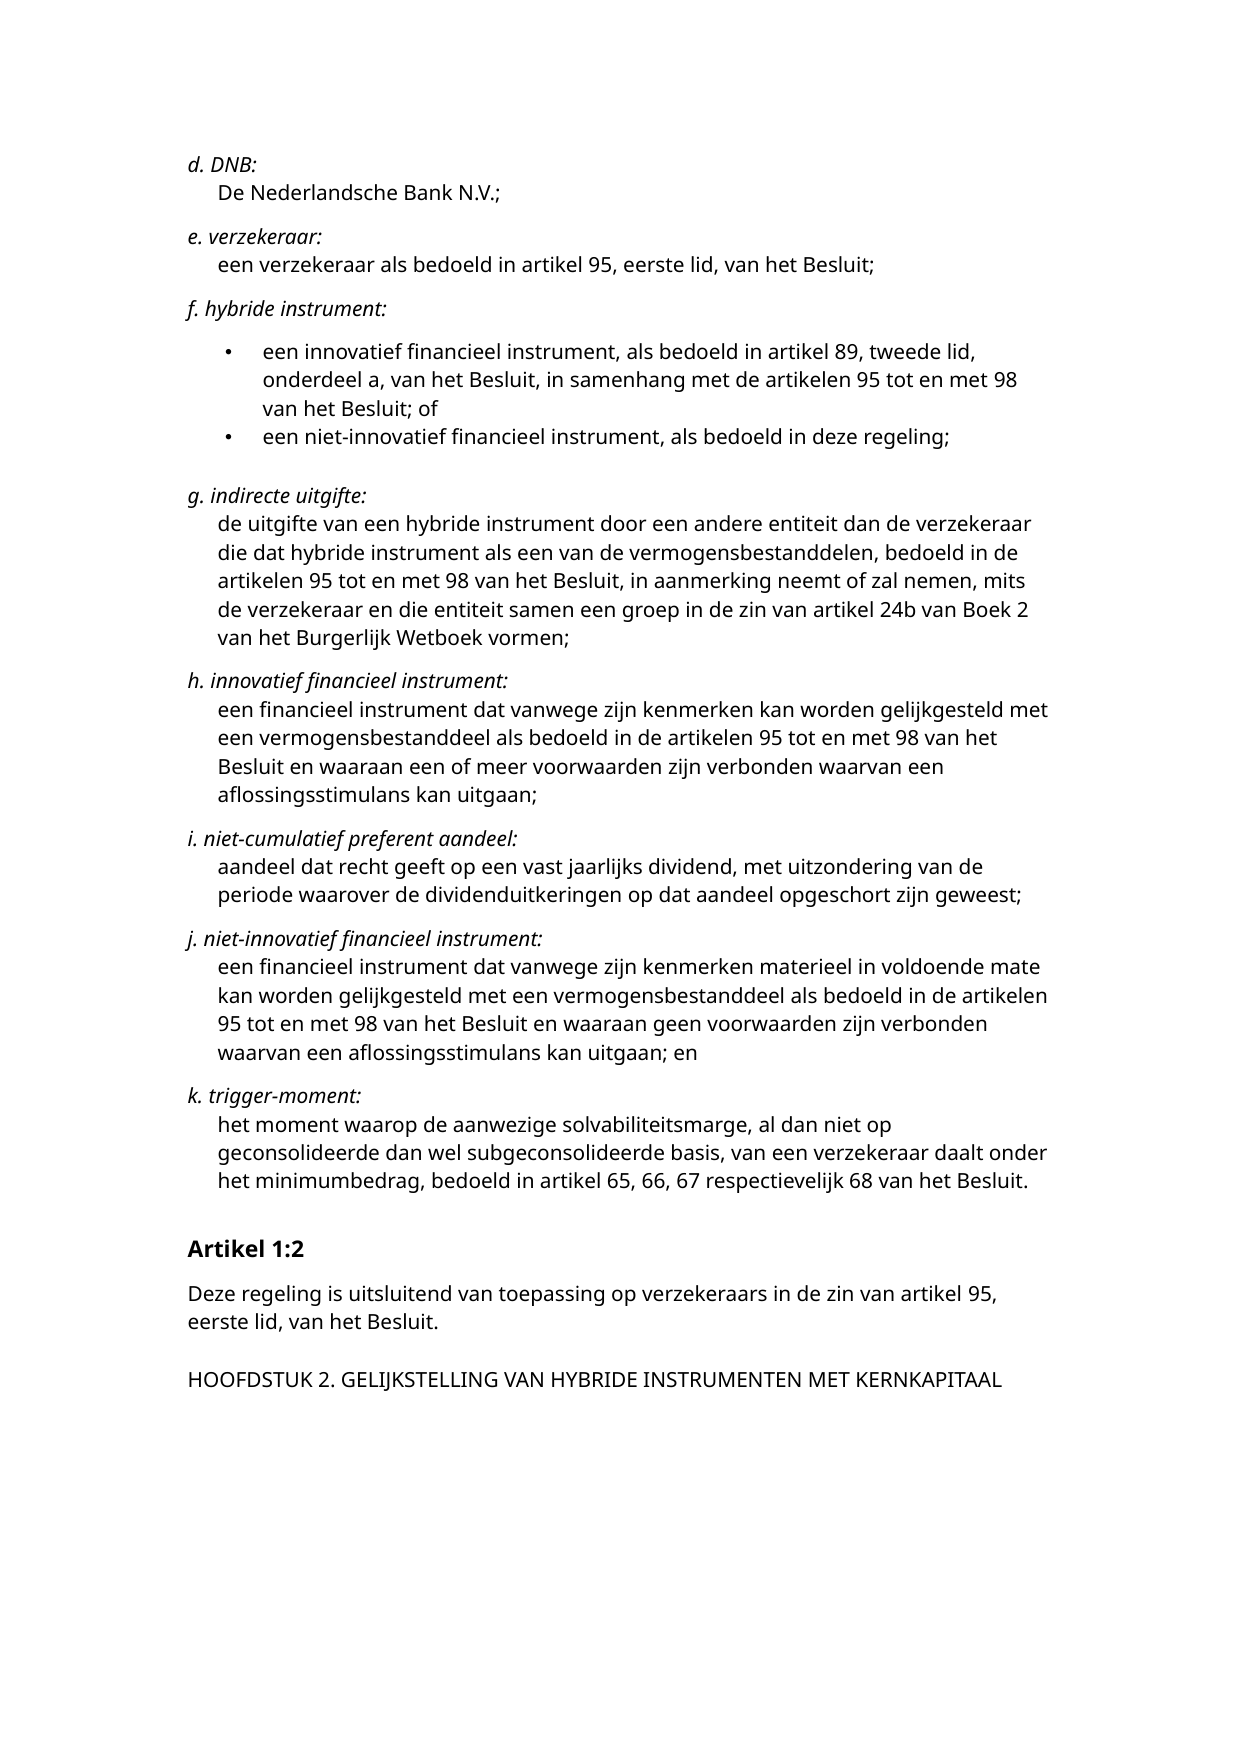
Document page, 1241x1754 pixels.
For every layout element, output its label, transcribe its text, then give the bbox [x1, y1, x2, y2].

list een niet-innovatief financieel instrument, als bedoeld in deze regeling; [225, 422, 1053, 451]
subtitle HOOFDSTUK 2. GELIJKSTELLING VAN HYBRIDE INSTRUMENTEN MET KERNKAPITAAL [187, 1366, 1053, 1394]
text aandeel dat recht geeft op een vast jaarlijks dividend, met uitzondering van de periode waarover de dividenduitkeringen op dat aandeel opgeschort zijn geweest; [217, 852, 1053, 909]
subtitle Artikel 1:2 [187, 1232, 1053, 1264]
text g. indirecte uitgifte: [187, 481, 1053, 509]
text een verzekeraar als bedoeld in artikel 95, eerste lid, van het Besluit; [217, 250, 1053, 279]
text een financieel instrument dat vanwege zijn kenmerken kan worden gelijkgesteld met een vermogensbestanddeel als bedoeld in de artikelen 95 tot en met 98 van het Besluit en waaraan een of meer voorwaarden zijn verbonden waarvan een aflossingsstimulans kan uitgaan; [217, 695, 1053, 809]
list een innovatief financieel instrument, als bedoeld in artikel 89, tweede lid, onderdeel a, van het Besluit, in samenhang met de artikelen 95 tot en met 98 van het Besluit; of [225, 337, 1053, 422]
text De Nederlandsche Bank N.V.; [217, 178, 1053, 207]
text Deze regeling is uitsluitend van toepassing op verzekeraars in de zin van artikel 95, eerste lid, van het Besluit. [187, 1279, 1053, 1336]
text f. hybride instrument: [187, 294, 1053, 322]
text een financieel instrument dat vanwege zijn kenmerken materieel in voldoende mate kan worden gelijkgesteld met een vermogensbestanddeel als bedoeld in de artikelen 95 tot en met 98 van het Besluit en waaraan geen voorwaarden zijn verbonden waarvan een aflossingsstimulans kan uitgaan; en [217, 952, 1053, 1066]
text j. niet-innovatief financieel instrument: [187, 924, 1053, 952]
text h. innovatief financieel instrument: [187, 667, 1053, 695]
text k. trigger-moment: [187, 1081, 1053, 1110]
text i. niet-cumulatief preferent aandeel: [187, 824, 1053, 852]
text de uitgifte van een hybride instrument door een andere entiteit dan de verzekeraar die dat hybride instrument als een van de vermogensbestanddelen, bedoeld in de artikelen 95 tot en met 98 van het Besluit, in aanmerking neemt of zal nemen, mits de verzekeraar en die entiteit samen een groep in de zin van artikel 24b van Boek 2 van het Burgerlijk Wetboek vormen; [217, 509, 1053, 652]
text e. verzekeraar: [187, 222, 1053, 250]
text het moment waarop de aanwezige solvabiliteitsmarge, al dan niet op geconsolideerde dan wel subgeconsolideerde basis, van een verzekeraar daalt onder het minimumbedrag, bedoeld in artikel 65, 66, 67 respectievelijk 68 van het Besluit. [217, 1110, 1053, 1195]
text d. DNB: [187, 150, 1053, 178]
